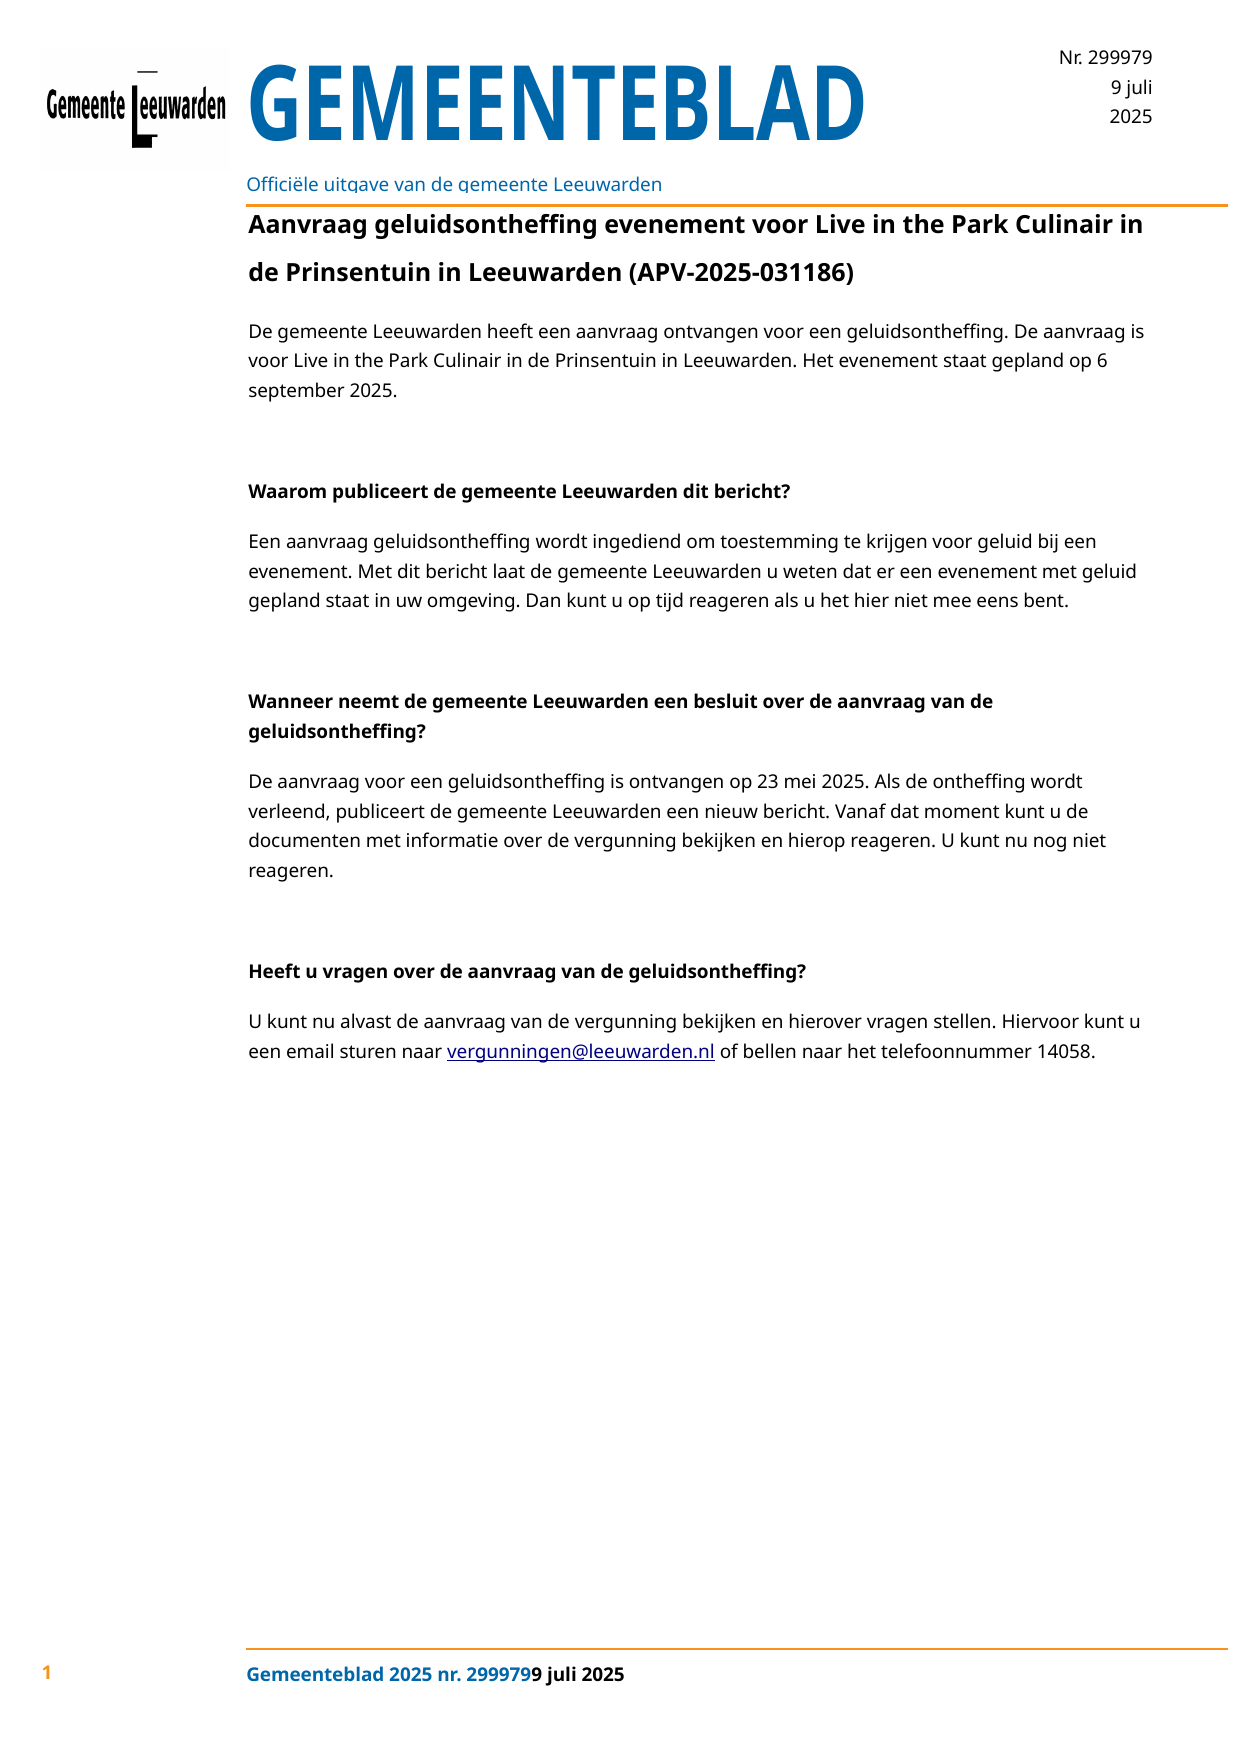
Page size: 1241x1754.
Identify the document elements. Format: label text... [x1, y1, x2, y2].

text Wanneer neemt de gemeente Leeuwarden een besluit over de aanvraag van de geluidsontheffing? [248, 688, 1152, 744]
text Waarom publiceert de gemeente Leeuwarden dit bericht? [248, 478, 1152, 504]
text De gemeente Leeuwarden heeft een aanvraag ontvangen voor een geluidsontheffing. De aanvraag is voor Live in the Park Culinair in de Prinsentuin in Leeuwarden. Het evenement staat gepland op 6 september 2025. [248, 318, 1152, 403]
text De aanvraag voor een geluidsontheffing is ontvangen op 23 mei 2025. Als de ontheffing wordt verleend, publiceert de gemeente Leeuwarden een nieuw bericht. Vanaf dat moment kunt u de documenten met informatie over de vergunning bekijken en hierop reageren. U kunt nu nog niet reageren. [248, 768, 1152, 883]
text U kunt nu alvast de aanvraag van de vergunning bekijken en hierover vragen stellen. Hiervoor kunt u een email sturen naar vergunningen@leeuwarden.nl of bellen naar het telefoonnummer 14058. [248, 1008, 1152, 1064]
picture [41, 47, 231, 172]
text Een aanvraag geluidsontheffing wordt ingediend om toestemming te krijgen voor geluid bij een evenement. Met dit bericht laat de gemeente Leeuwarden u weten dat er een evenement met geluid gepland staat in uw omgeving. Dan kunt u op tijd reageren als u het hier niet mee eens bent. [248, 528, 1152, 613]
text Heeft u vragen over de aanvraag van de geluidsontheffing? [248, 958, 1152, 984]
text Aanvraag geluidsontheffing evenement voor Live in the Park Culinair in de Prinsentuin in Leeuwarden (APV-2025-031186) [248, 207, 1152, 288]
